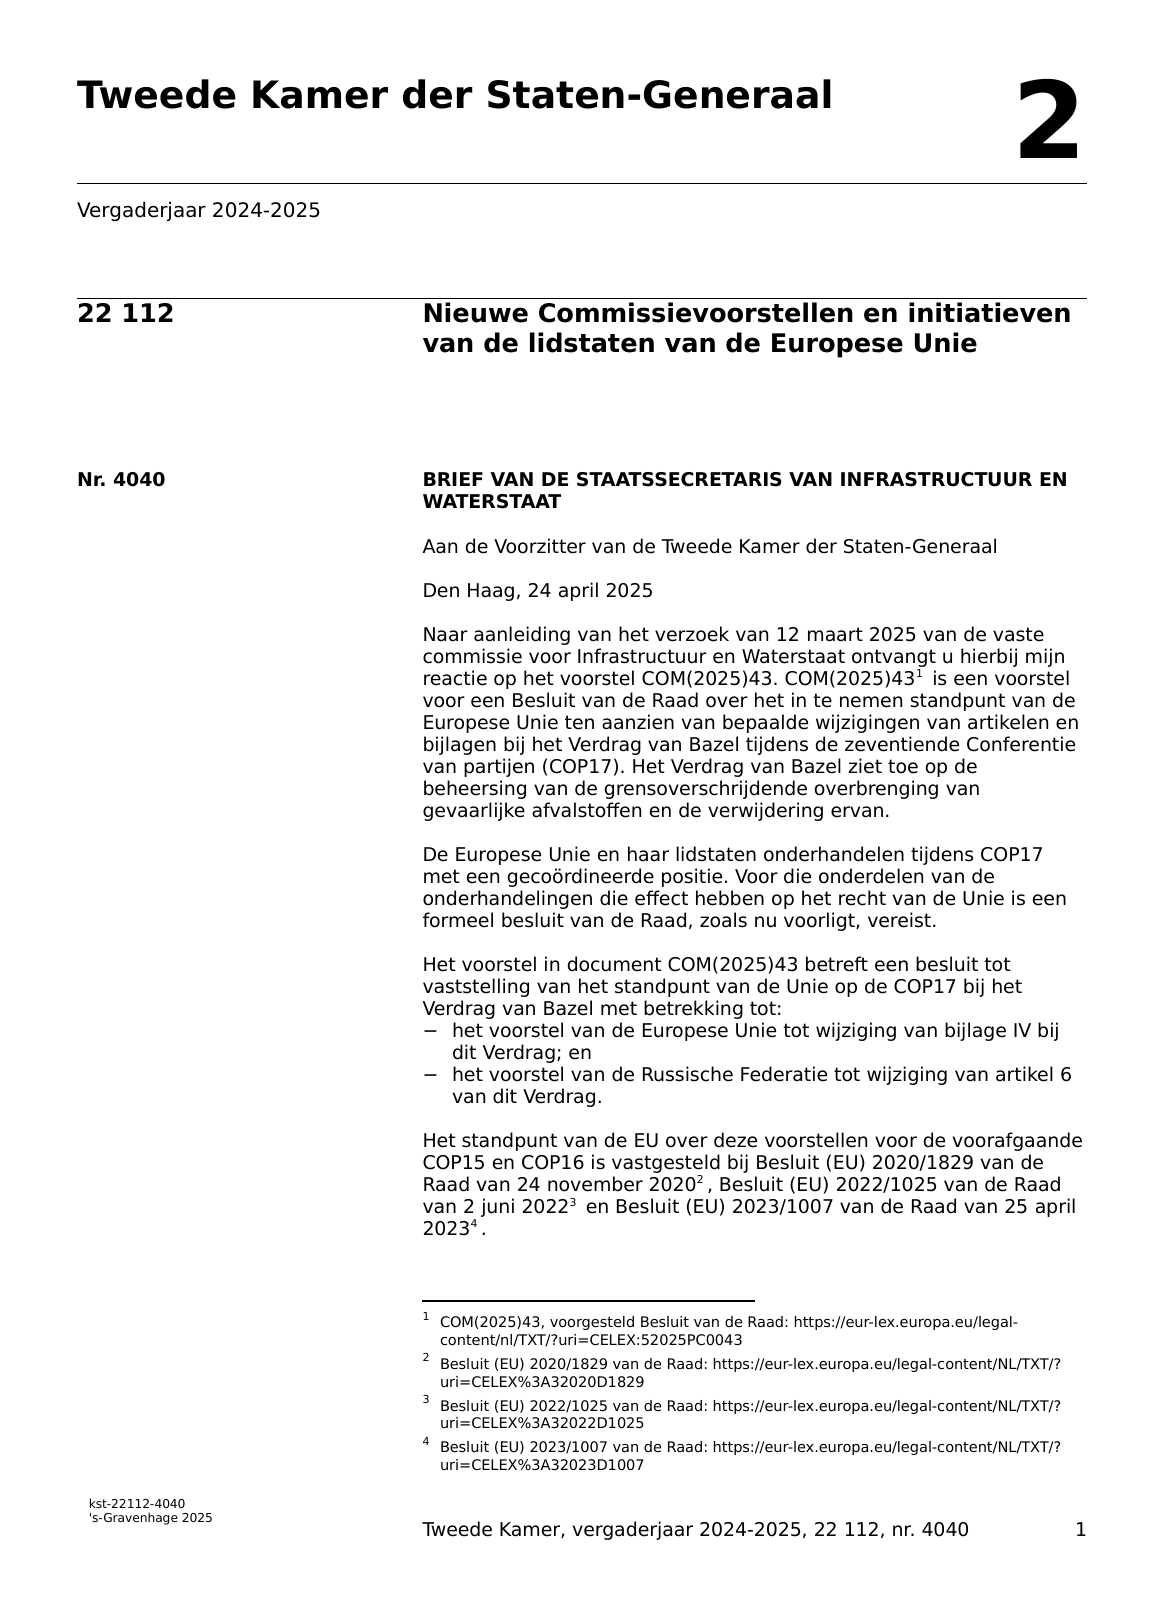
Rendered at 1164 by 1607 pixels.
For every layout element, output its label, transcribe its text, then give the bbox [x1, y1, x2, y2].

text Naar aanleiding van het verzoek van 12 maart 2025 van de vaste commissie voor Infrastructuur en Waterstaat ontvangt u hierbij mijn reactie op het voorstel COM(2025)43. COM(2025)43 is een voorstel voor een Besluit van de Raad over het in te nemen standpunt van de Europese Unie ten aanzien van bepaalde wijzigingen van artikelen en bijlagen bij het Verdrag van Bazel tijdens de zeventiende Conferentie van partijen (COP17). Het Verdrag van Bazel ziet toe op de beheersing van de grensoverschrijdende overbrenging van gevaarlijke afvalstoffen en de verwijdering ervan. [422, 624, 1087, 822]
text − het voorstel van de Europese Unie tot wijziging van bijlage IV bij dit Verdrag; en [422, 1020, 1087, 1064]
text − het voorstel van de Russische Federatie tot wijziging van artikel 6 van dit Verdrag. [422, 1064, 1087, 1108]
text Het voorstel in document COM(2025)43 betreft een besluit tot vaststelling van het standpunt van de Unie op de COP17 bij het Verdrag van Bazel met betrekking tot: [422, 954, 1087, 1020]
text COM(2025)43, voorgesteld Besluit van de Raad: https://eur-lex.europa.eu/legal-content/nl/TXT/?uri=CELEX:52025PC0043 [422, 1310, 1087, 1349]
text Besluit (EU) 2022/1025 van de Raad: https://eur-lex.europa.eu/legal-content/NL/TXT/?uri=CELEX%3A32022D1025 [422, 1393, 1087, 1432]
text Het standpunt van de EU over deze voorstellen voor de voorafgaande COP15 en COP16 is vastgesteld bij Besluit (EU) 2020/1829 van de Raad van 24 november 2020, Besluit (EU) 2022/1025 van de Raad van 2 juni 2022 en Besluit (EU) 2023/1007 van de Raad van 25 april 2023. [422, 1130, 1087, 1240]
text kst-22112-4040 [88, 1497, 323, 1511]
subtitle Nr. 4040 BRIEF VAN DE STAATSSECRETARIS VAN INFRASTRUCTUUR EN WATERSTAAT [77, 469, 1087, 513]
text Den Haag, 24 april 2025 [422, 580, 1087, 602]
text Besluit (EU) 2020/1829 van de Raad: https://eur-lex.europa.eu/legal-content/NL/TXT/?uri=CELEX%3A32020D1829 [422, 1352, 1087, 1391]
text 's-Gravenhage 2025 [88, 1511, 323, 1525]
text De Europese Unie en haar lidstaten onderhandelen tijdens COP17 met een gecoördineerde positie. Voor die onderdelen van de onderhandelingen die effect hebben op het recht van de Unie is een formeel besluit van de Raad, zoals nu voorligt, vereist. [422, 844, 1087, 932]
text Aan de Voorzitter van de Tweede Kamer der Staten-Generaal [422, 536, 1087, 557]
subtitle 22 112 Nieuwe Commissievoorstellen en initiatieven van de lidstaten van de Europese Unie [77, 299, 1087, 358]
text Besluit (EU) 2023/1007 van de Raad: https://eur-lex.europa.eu/legal-content/NL/TXT/?uri=CELEX%3A32023D1007 [422, 1435, 1087, 1474]
table_cell Vergaderjaar 2024-2025 [77, 184, 1087, 298]
table_header Tweede Kamer der Staten-Generaal [77, 59, 886, 183]
table_header 2 [886, 59, 1087, 183]
